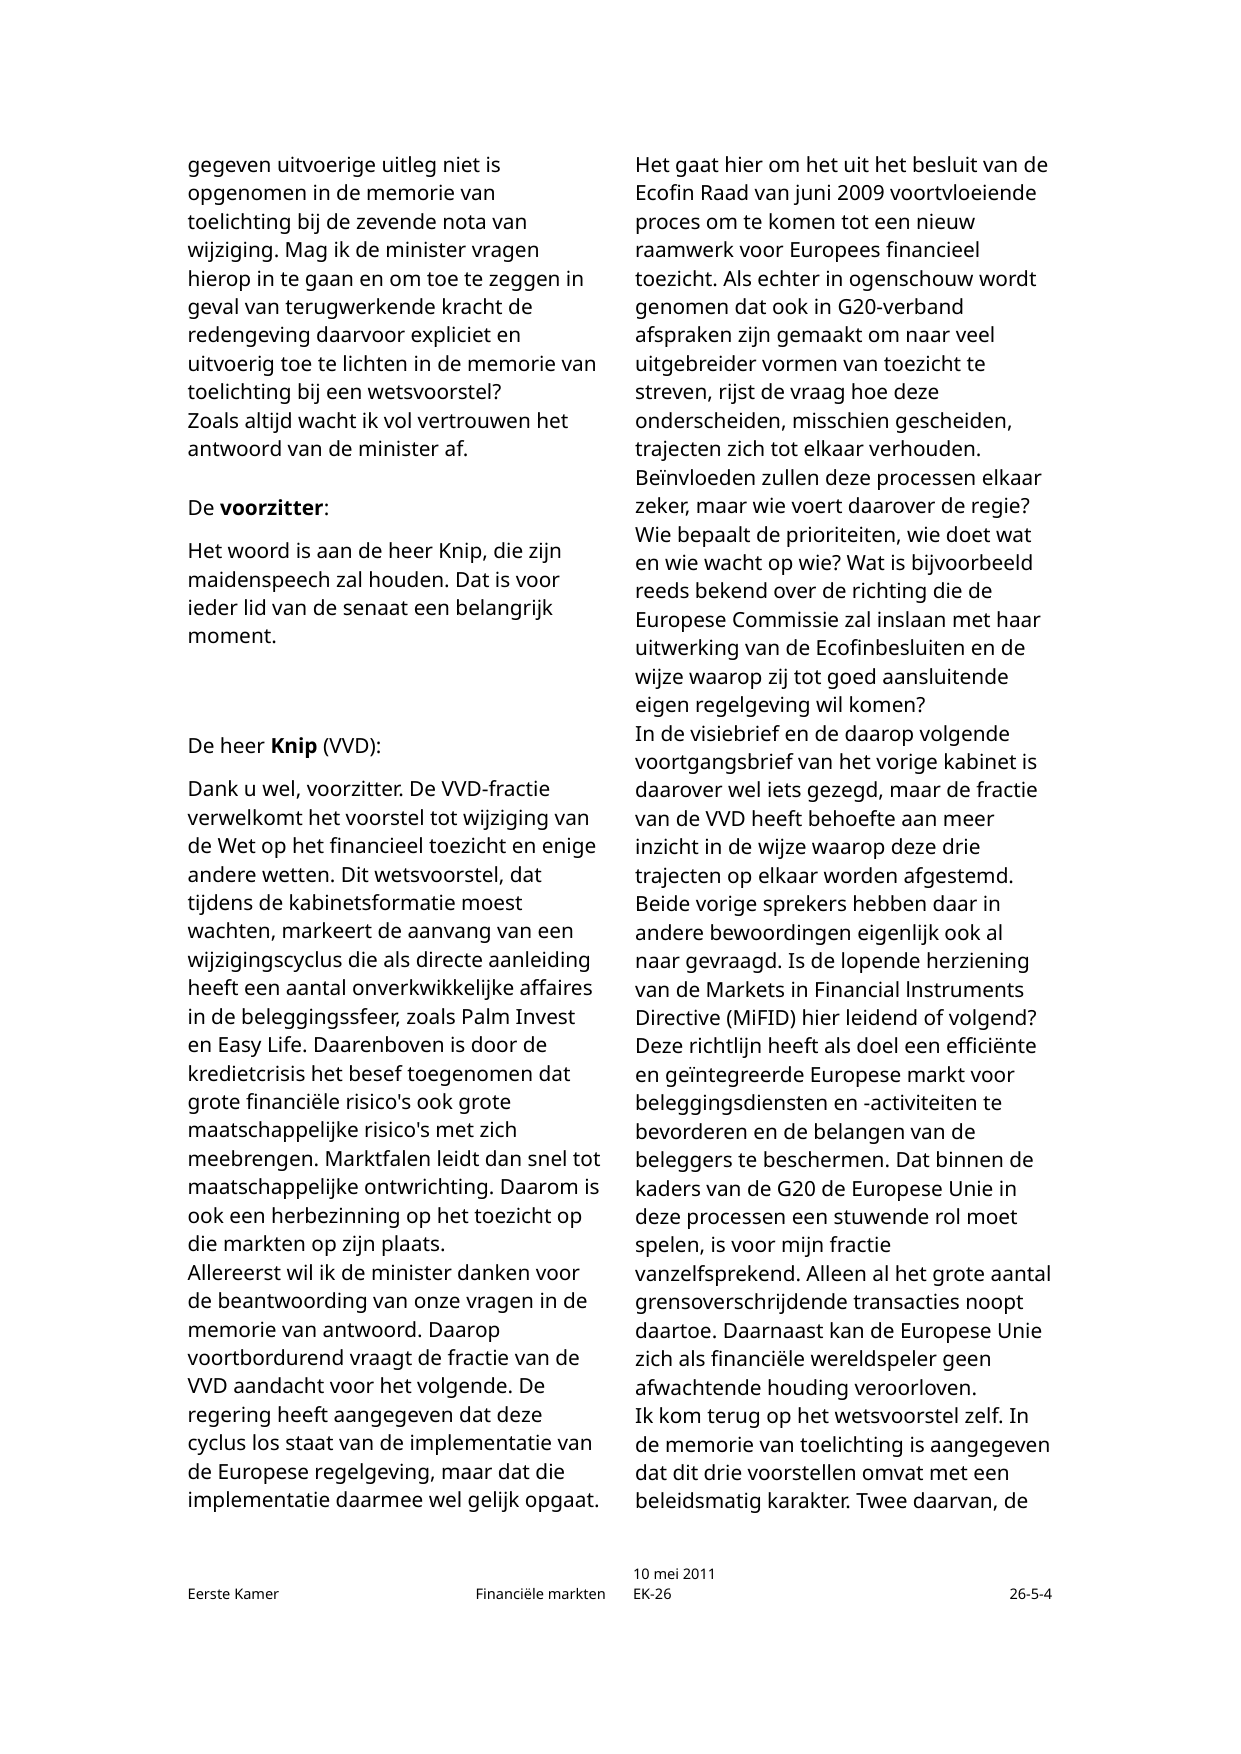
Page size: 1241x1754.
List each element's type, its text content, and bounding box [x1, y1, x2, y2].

text In de visiebrief en de daarop volgende voortgangsbrief van het vorige kabinet is daarover wel iets gezegd, maar de fractie van de VVD heeft behoefte aan meer inzicht in de wijze waarop deze drie trajecten op elkaar worden afgestemd. Beide vorige sprekers hebben daar in andere bewoordingen eigenlijk ook al naar gevraagd. Is de lopende herziening van de Markets in Financial lnstruments Directive (MiFID) hier leidend of volgend? Deze richtlijn heeft als doel een efficiënte en geïntegreerde Europese markt voor beleggingsdiensten en -activiteiten te bevorderen en de belangen van de beleggers te beschermen. Dat binnen de kaders van de G20 de Europese Unie in deze processen een stuwende rol moet spelen, is voor mijn fractie vanzelfsprekend. Alleen al het grote aantal grensoverschrijdende transacties noopt daartoe. Daarnaast kan de Europese Unie zich als financiële wereldspeler geen afwachtende houding veroorloven. [635, 719, 1053, 1401]
text Dank u wel, voorzitter. De VVD-fractie verwelkomt het voorstel tot wijziging van de Wet op het financieel toezicht en enige andere wetten. Dit wetsvoorstel, dat tijdens de kabinetsformatie moest wachten, markeert de aanvang van een wijzigingscyclus die als directe aanleiding heeft een aantal onverkwikkelijke affaires in de beleggingssfeer, zoals Palm Invest en Easy Life. Daarenboven is door de kredietcrisis het besef toegenomen dat grote financiële risico's ook grote maatschappelijke risico's met zich meebrengen. Marktfalen leidt dan snel tot maatschappelijke ontwrichting. Daarom is ook een herbezinning op het toezicht op die markten op zijn plaats. [187, 774, 605, 1258]
text Zoals altijd wacht ik vol vertrouwen het antwoord van de minister af. [187, 406, 605, 463]
text De voorzitter: [187, 493, 605, 521]
text  [187, 680, 605, 708]
text De heer Knip (VVD): [187, 731, 605, 759]
text gegeven uitvoerige uitleg niet is opgenomen in de memorie van toelichting bij de zevende nota van wijziging. Mag ik de minister vragen hierop in te gaan en om toe te zeggen in geval van terugwerkende kracht de redengeving daarvoor expliciet en uitvoerig toe te lichten in de memorie van toelichting bij een wetsvoorstel? [187, 150, 605, 406]
text Het woord is aan de heer Knip, die zijn maidenspeech zal houden. Dat is voor ieder lid van de senaat een belangrijk moment. [187, 536, 605, 650]
text Allereerst wil ik de minister danken voor de beantwoording van onze vragen in de memorie van antwoord. Daarop voortbordurend vraagt de fractie van de VVD aandacht voor het volgende. De regering heeft aangegeven dat deze cyclus los staat van de implementatie van de Europese regelgeving, maar dat die implementatie daarmee wel gelijk opgaat. [187, 1258, 605, 1514]
text Het gaat hier om het uit het besluit van de Ecofin Raad van juni 2009 voortvloeiende proces om te komen tot een nieuw raamwerk voor Europees financieel toezicht. Als echter in ogenschouw wordt genomen dat ook in G20-verband afspraken zijn gemaakt om naar veel uitgebreider vormen van toezicht te streven, rijst de vraag hoe deze onderscheiden, misschien gescheiden, trajecten zich tot elkaar verhouden. Beïnvloeden zullen deze processen elkaar zeker, maar wie voert daarover de regie? Wie bepaalt de prioriteiten, wie doet wat en wie wacht op wie? Wat is bijvoorbeeld reeds bekend over de richting die de Europese Commissie zal inslaan met haar uitwerking van de Ecofinbesluiten en de wijze waarop zij tot goed aansluitende eigen regelgeving wil komen? [635, 150, 1053, 719]
text Ik kom terug op het wetsvoorstel zelf. In de memorie van toelichting is aangegeven dat dit drie voorstellen omvat met een beleidsmatig karakter. Twee daarvan, de [635, 1401, 1053, 1515]
